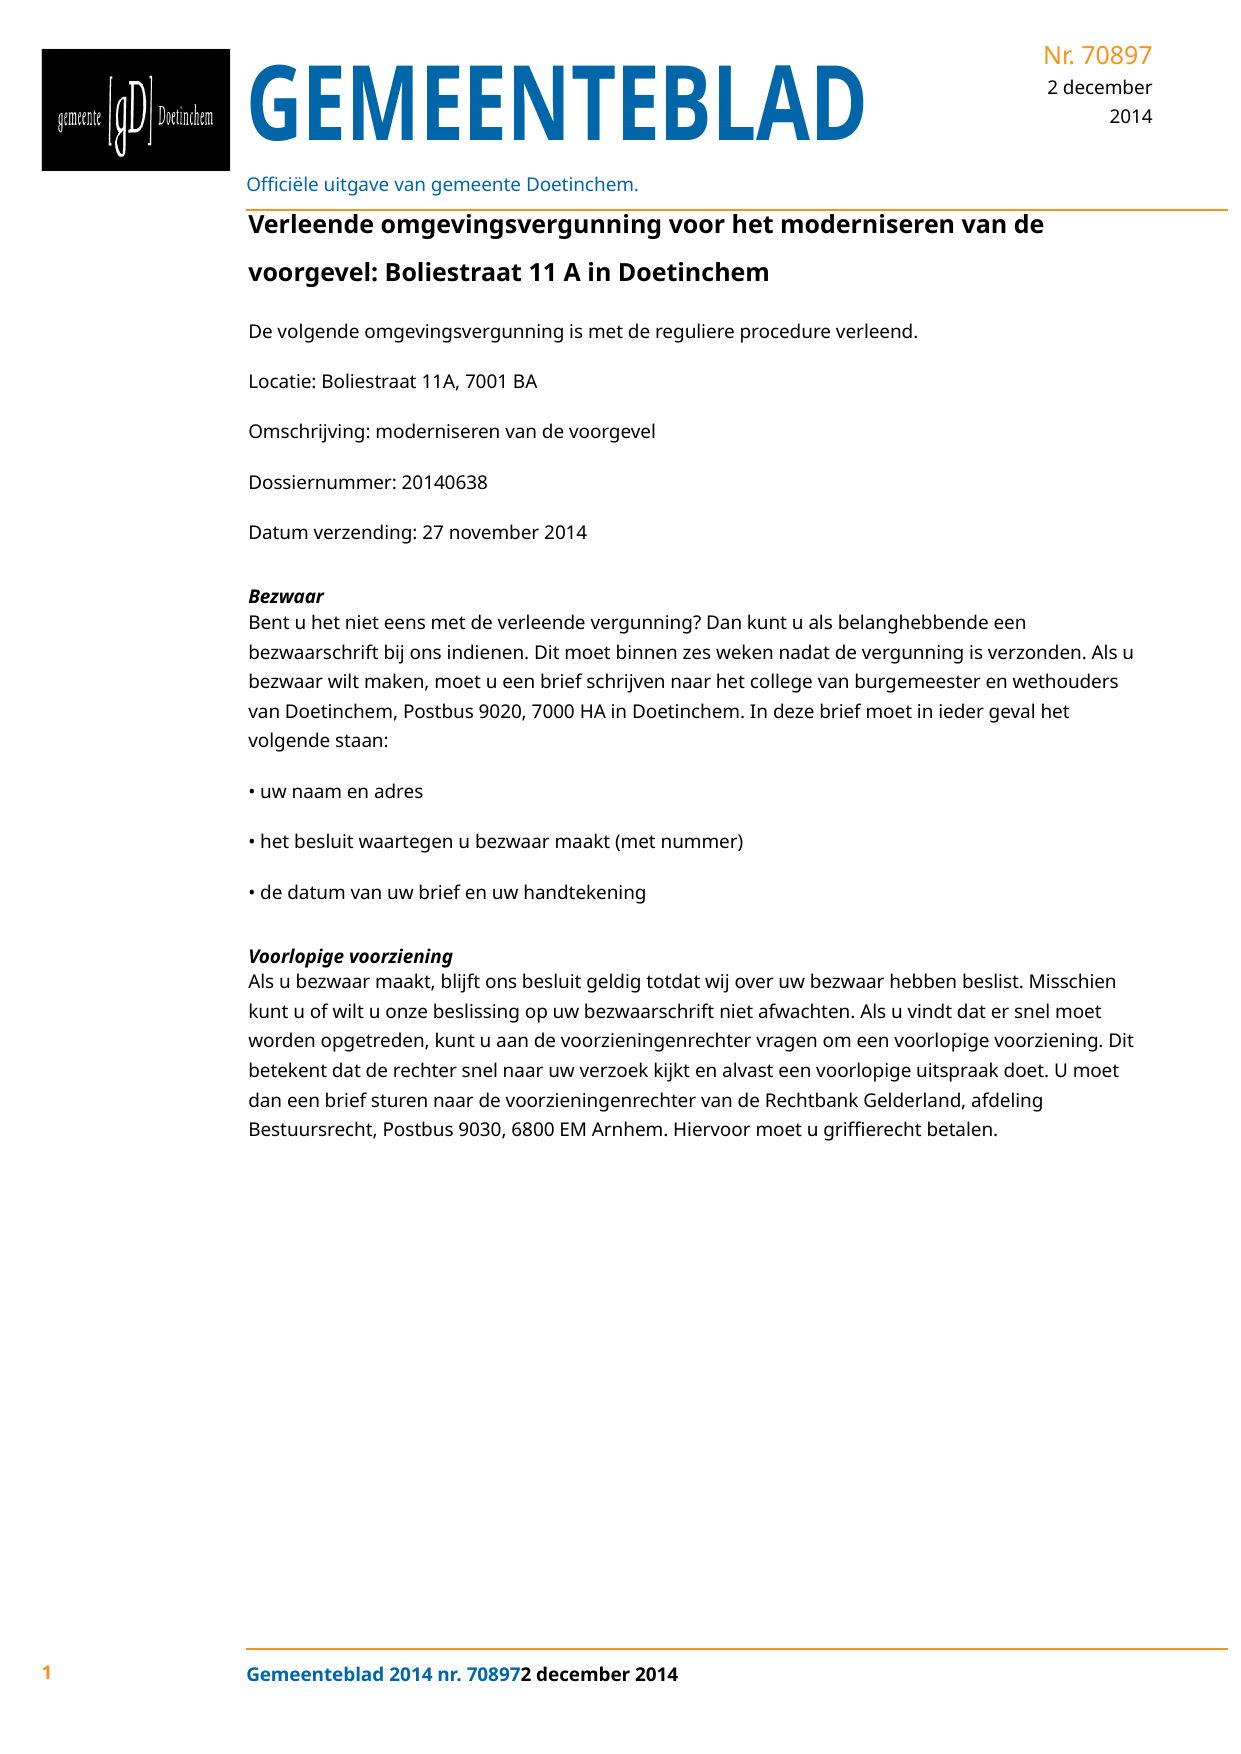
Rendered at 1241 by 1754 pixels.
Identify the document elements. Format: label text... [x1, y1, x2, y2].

text Locatie: Boliestraat 11A, 7001 BA [248, 368, 1152, 394]
text • het besluit waartegen u bezwaar maakt (met nummer) [248, 828, 1152, 854]
text Voorlopige voorziening [248, 943, 1152, 968]
text De volgende omgevingsvergunning is met de reguliere procedure verleend. [248, 318, 1152, 344]
text Omschrijving: moderniseren van de voorgevel [248, 419, 1152, 444]
text • uw naam en adres [248, 778, 1152, 804]
text Verleende omgevingsvergunning voor het moderniseren van de voorgevel: Boliestraat 11 A in Doetinchem [248, 211, 1152, 288]
text Dossiernummer: 20140638 [248, 469, 1152, 495]
text Bezwaar [248, 583, 1152, 609]
picture [41, 47, 231, 172]
text Bent u het niet eens met de verleende vergunning? Dan kunt u als belanghebbende een bezwaarschrift bij ons indienen. Dit moet binnen zes weken nadat de vergunning is verzonden. Als u bezwaar wilt maken, moet u een brief schrijven naar het college van burgemeester en wethouders van Doetinchem, Postbus 9020, 7000 HA in Doetinchem. In deze brief moet in ieder geval het volgende staan: [248, 609, 1152, 753]
text Datum verzending: 27 november 2014 [248, 519, 1152, 545]
text • de datum van uw brief en uw handtekening [248, 879, 1152, 904]
text Als u bezwaar maakt, blijft ons besluit geldig totdat wij over uw bezwaar hebben beslist. Misschien kunt u of wilt u onze beslissing op uw bezwaarschrift niet afwachten. Als u vindt dat er snel moet worden opgetreden, kunt u aan de voorzieningenrechter vragen om een voorlopige voorziening. Dit betekent dat de rechter snel naar uw verzoek kijkt en alvast een voorlopige uitspraak doet. U moet dan een brief sturen naar de voorzieningenrechter van de Rechtbank Gelderland, afdeling Bestuursrecht, Postbus 9030, 6800 EM Arnhem. Hiervoor moet u griffierecht betalen. [248, 968, 1152, 1142]
